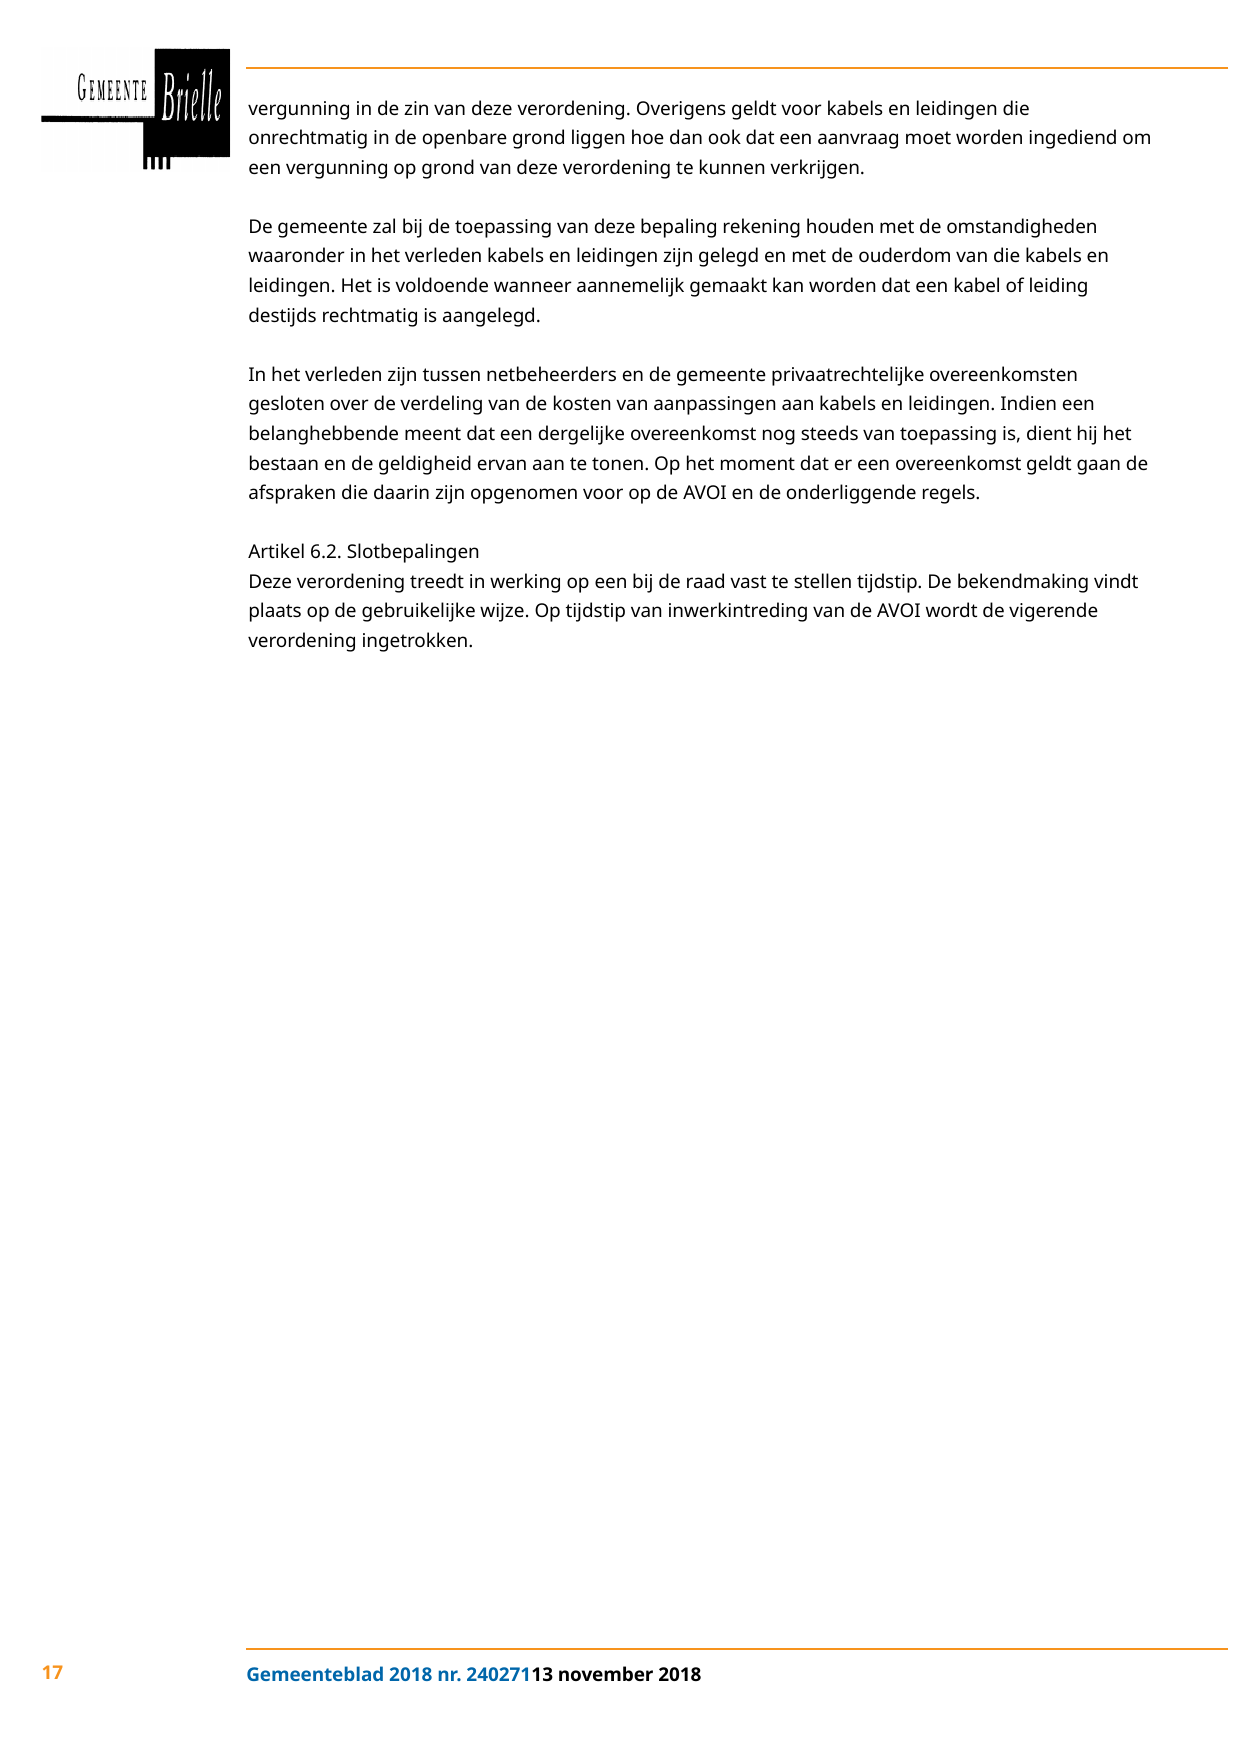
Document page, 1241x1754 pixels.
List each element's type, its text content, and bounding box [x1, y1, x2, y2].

text Deze verordening treedt in werking op een bij de raad vast te stellen tijdstip. De bekendmaking vindt plaats op de gebruikelijke wijze. Op tijdstip van inwerkintreding van de AVOI wordt de vigerende verordening ingetrokken. [248, 568, 1152, 653]
text Artikel 6.2. Slotbepalingen [248, 538, 1152, 564]
text vergunning in de zin van deze verordening. Overigens geldt voor kabels en leidingen die onrechtmatig in de openbare grond liggen hoe dan ook dat een aanvraag moet worden ingediend om een vergunning op grond van deze verordening te kunnen verkrijgen. [248, 95, 1152, 180]
text De gemeente zal bij de toepassing van deze bepaling rekening houden met de omstandigheden waaronder in het verleden kabels en leidingen zijn gelegd en met de ouderdom van die kabels en leidingen. Het is voldoende wanneer aannemelijk gemaakt kan worden dat een kabel of leiding destijds rechtmatig is aangelegd. [248, 213, 1152, 328]
text In het verleden zijn tussen netbeheerders en de gemeente privaatrechtelijke overeenkomsten gesloten over de verdeling van de kosten van aanpassingen aan kabels en leidingen. Indien een belanghebbende meent dat een dergelijke overeenkomst nog steeds van toepassing is, dient hij het bestaan en de geldigheid ervan aan te tonen. Op het moment dat er een overeenkomst geldt gaan de afspraken die daarin zijn opgenomen voor op de AVOI en de onderliggende regels. [248, 361, 1152, 505]
picture [41, 47, 231, 172]
